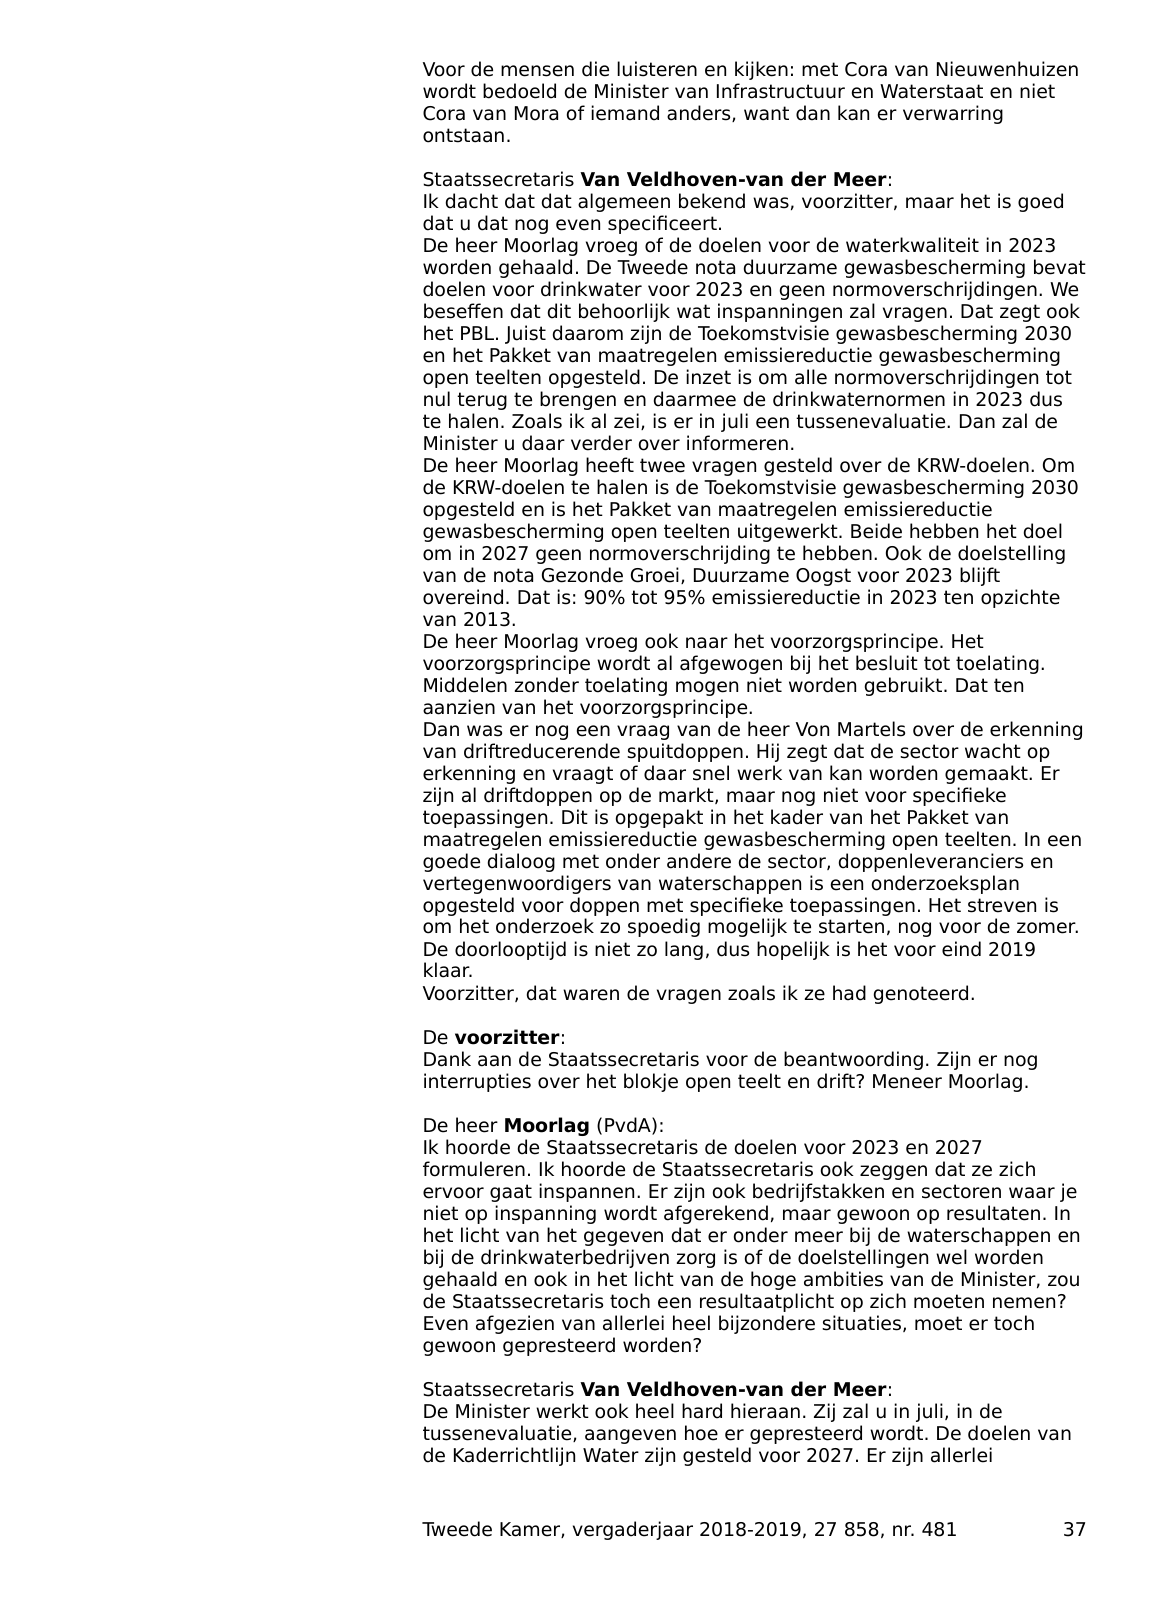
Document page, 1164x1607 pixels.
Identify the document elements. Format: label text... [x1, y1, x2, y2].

text Ik hoorde de Staatssecretaris de doelen voor 2023 en 2027 formuleren. Ik hoorde de Staatssecretaris ook zeggen dat ze zich ervoor gaat inspannen. Er zijn ook bedrijfstakken en sectoren waar je niet op inspanning wordt afgerekend, maar gewoon op resultaten. In het licht van het gegeven dat er onder meer bij de waterschappen en bij de drinkwaterbedrijven zorg is of de doelstellingen wel worden gehaald en ook in het licht van de hoge ambities van de Minister, zou de Staatssecretaris toch een resultaatplicht op zich moeten nemen? Even afgezien van allerlei heel bijzondere situaties, moet er toch gewoon gepresteerd worden? [422, 1137, 1087, 1356]
text De heer Moorlag (PvdA): [422, 1115, 1087, 1137]
text Dan was er nog een vraag van de heer Von Martels over de erkenning van driftreducerende spuitdoppen. Hij zegt dat de sector wacht op erkenning en vraagt of daar snel werk van kan worden gemaakt. Er zijn al driftdoppen op de markt, maar nog niet voor specifieke toepassingen. Dit is opgepakt in het kader van het Pakket van maatregelen emissiereductie gewasbescherming open teelten. In een goede dialoog met onder andere de sector, doppenleveranciers en vertegenwoordigers van waterschappen is een onderzoeksplan opgesteld voor doppen met specifieke toepassingen. Het streven is om het onderzoek zo spoedig mogelijk te starten, nog voor de zomer. De doorlooptijd is niet zo lang, dus hopelijk is het voor eind 2019 klaar. [422, 719, 1087, 982]
text De heer Moorlag vroeg ook naar het voorzorgsprincipe. Het voorzorgsprincipe wordt al afgewogen bij het besluit tot toelating. Middelen zonder toelating mogen niet worden gebruikt. Dat ten aanzien van het voorzorgsprincipe. [422, 631, 1087, 719]
text Dank aan de Staatssecretaris voor de beantwoording. Zijn er nog interrupties over het blokje open teelt en drift? Meneer Moorlag. [422, 1048, 1087, 1092]
text Voor de mensen die luisteren en kijken: met Cora van Nieuwenhuizen wordt bedoeld de Minister van Infrastructuur en Waterstaat en niet Cora van Mora of iemand anders, want dan kan er verwarring ontstaan. [422, 59, 1087, 147]
text Staatssecretaris Van Veldhoven-van der Meer: [422, 1379, 1087, 1401]
text De heer Moorlag heeft twee vragen gesteld over de KRW-doelen. Om de KRW-doelen te halen is de Toekomstvisie gewasbescherming 2030 opgesteld en is het Pakket van maatregelen emissiereductie gewasbescherming open teelten uitgewerkt. Beide hebben het doel om in 2027 geen normoverschrijding te hebben. Ook de doelstelling van de nota Gezonde Groei, Duurzame Oogst voor 2023 blijft overeind. Dat is: 90% tot 95% emissiereductie in 2023 ten opzichte van 2013. [422, 455, 1087, 631]
text Voorzitter, dat waren de vragen zoals ik ze had genoteerd. [422, 982, 1087, 1004]
text De Minister werkt ook heel hard hieraan. Zij zal u in juli, in de tussenevaluatie, aangeven hoe er gepresteerd wordt. De doelen van de Kaderrichtlijn Water zijn gesteld voor 2027. Er zijn allerlei [422, 1401, 1087, 1467]
text Staatssecretaris Van Veldhoven-van der Meer: [422, 169, 1087, 191]
text De voorzitter: [422, 1027, 1087, 1048]
text Ik dacht dat dat algemeen bekend was, voorzitter, maar het is goed dat u dat nog even specificeert. [422, 191, 1087, 235]
text De heer Moorlag vroeg of de doelen voor de waterkwaliteit in 2023 worden gehaald. De Tweede nota duurzame gewasbescherming bevat doelen voor drinkwater voor 2023 en geen normoverschrijdingen. We beseffen dat dit behoorlijk wat inspanningen zal vragen. Dat zegt ook het PBL. Juist daarom zijn de Toekomstvisie gewasbescherming 2030 en het Pakket van maatregelen emissiereductie gewasbescherming open teelten opgesteld. De inzet is om alle normoverschrijdingen tot nul terug te brengen en daarmee de drinkwaternormen in 2023 dus te halen. Zoals ik al zei, is er in juli een tussenevaluatie. Dan zal de Minister u daar verder over informeren. [422, 235, 1087, 455]
